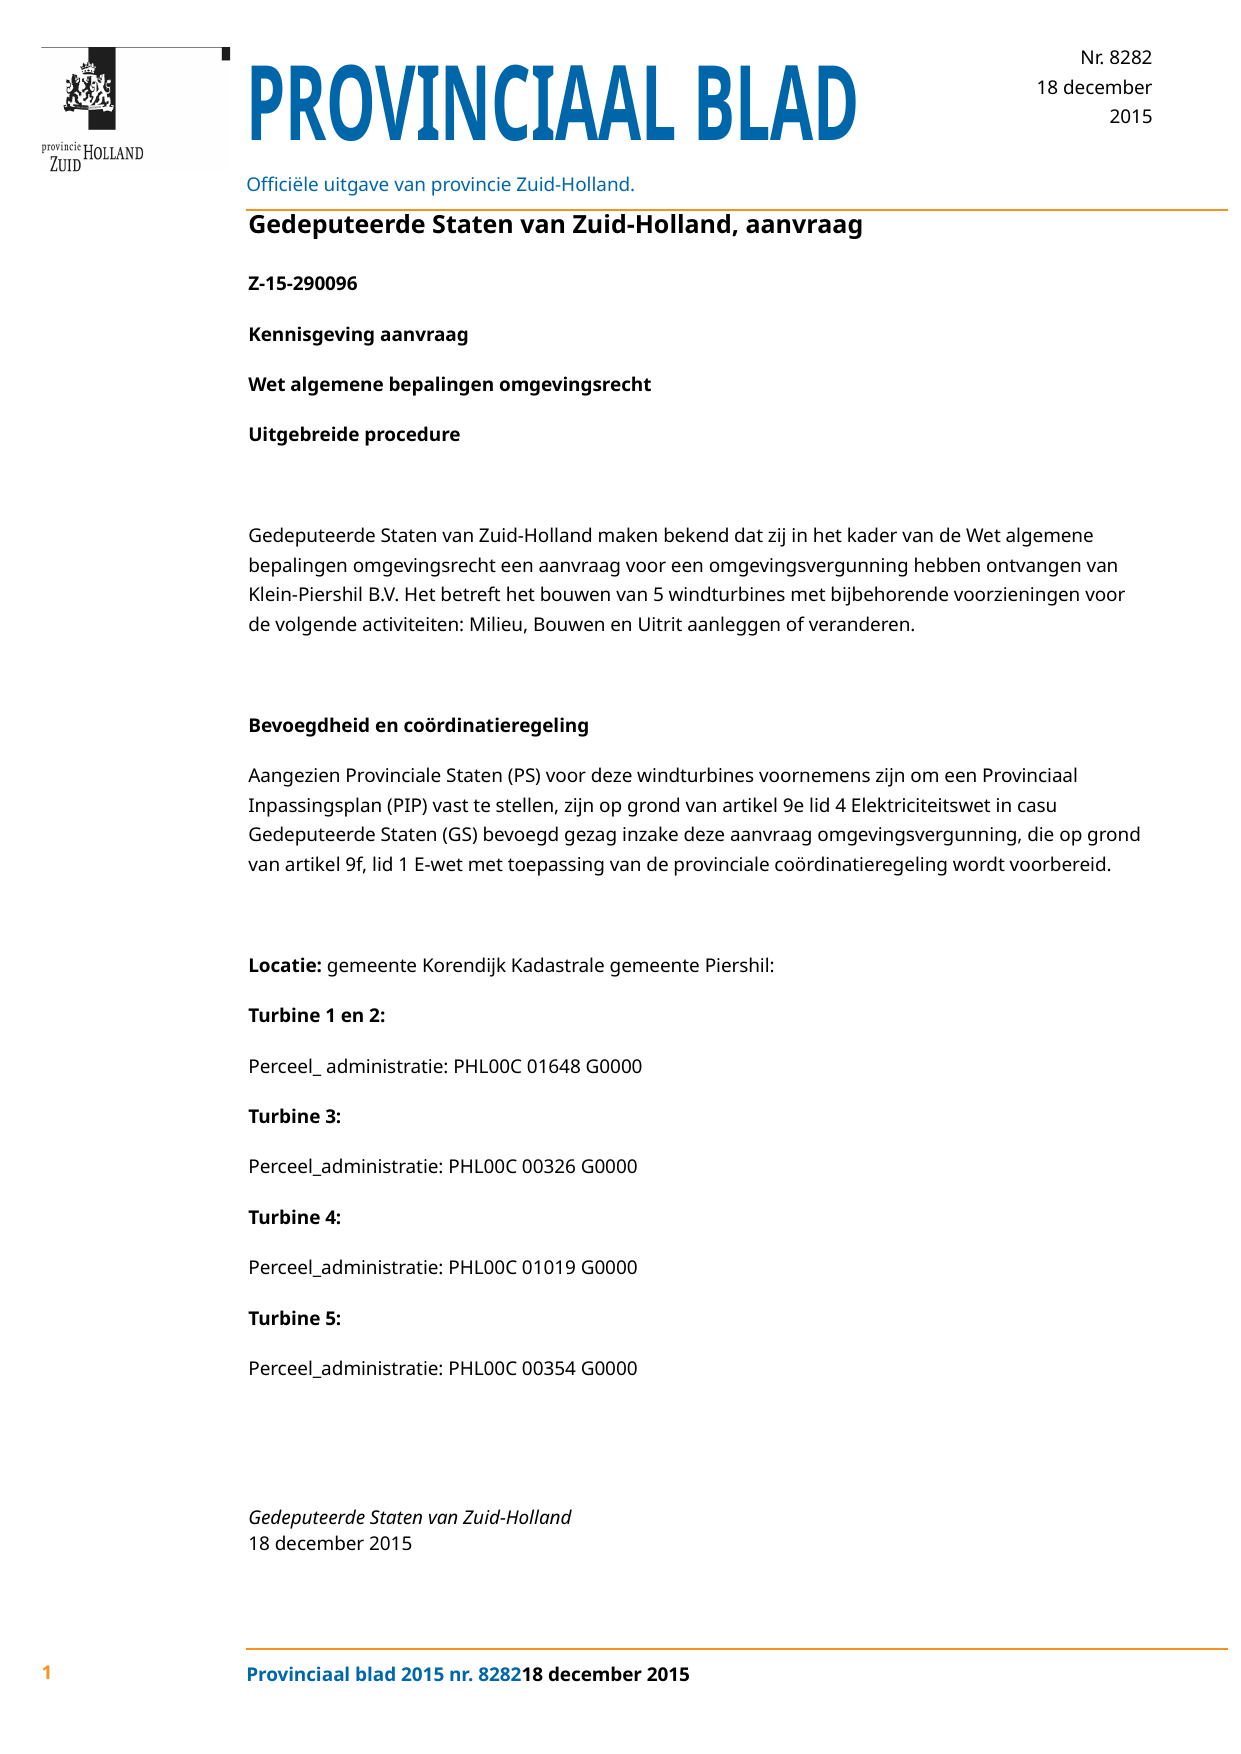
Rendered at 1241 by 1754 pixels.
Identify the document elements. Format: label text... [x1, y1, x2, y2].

text Gedeputeerde Staten van Zuid-Holland, aanvraag [248, 211, 1152, 241]
text Turbine 1 en 2: [248, 1002, 1152, 1028]
text Perceel_administratie: PHL00C 00326 G0000 [248, 1154, 1152, 1179]
picture [41, 47, 231, 172]
text Turbine 4: [248, 1204, 1152, 1230]
text Wet algemene bepalingen omgevingsrecht [248, 371, 1152, 397]
text Bevoegdheid en coördinatieregeling [248, 712, 1152, 738]
text Locatie: gemeente Korendijk Kadastrale gemeente Piershil: [248, 952, 1152, 978]
text Uitgebreide procedure [248, 422, 1152, 447]
text Gedeputeerde Staten van Zuid-Holland maken bekend dat zij in het kader van de Wet algemene bepalingen omgevingsrecht een aanvraag voor een omgevingsvergunning hebben ontvangen van Klein-Piershil B.V. Het betreft het bouwen van 5 windturbines met bijbehorende voorzieningen voor de volgende activiteiten: Milieu, Bouwen en Uitrit aanleggen of veranderen. [248, 522, 1152, 637]
text Perceel_administratie: PHL00C 01019 G0000 [248, 1254, 1152, 1280]
text Aangezien Provinciale Staten (PS) voor deze windturbines voornemens zijn om een Provinciaal Inpassingsplan (PIP) vast te stellen, zijn op grond van artikel 9e lid 4 Elektriciteitswet in casu Gedeputeerde Staten (GS) bevoegd gezag inzake deze aanvraag omgevingsvergunning, die op grond van artikel 9f, lid 1 E-wet met toepassing van de provinciale coördinatieregeling wordt voorbereid. [248, 762, 1152, 877]
text Kennisgeving aanvraag [248, 321, 1152, 346]
text Turbine 5: [248, 1305, 1152, 1331]
text Z-15-290096 [248, 270, 1152, 296]
text Turbine 3: [248, 1103, 1152, 1129]
text 18 december 2015 [248, 1530, 1152, 1555]
text Perceel_administratie: PHL00C 00354 G0000 [248, 1355, 1152, 1381]
text Perceel_ administratie: PHL00C 01648 G0000 [248, 1053, 1152, 1078]
text Gedeputeerde Staten van Zuid-Holland [248, 1504, 1152, 1530]
